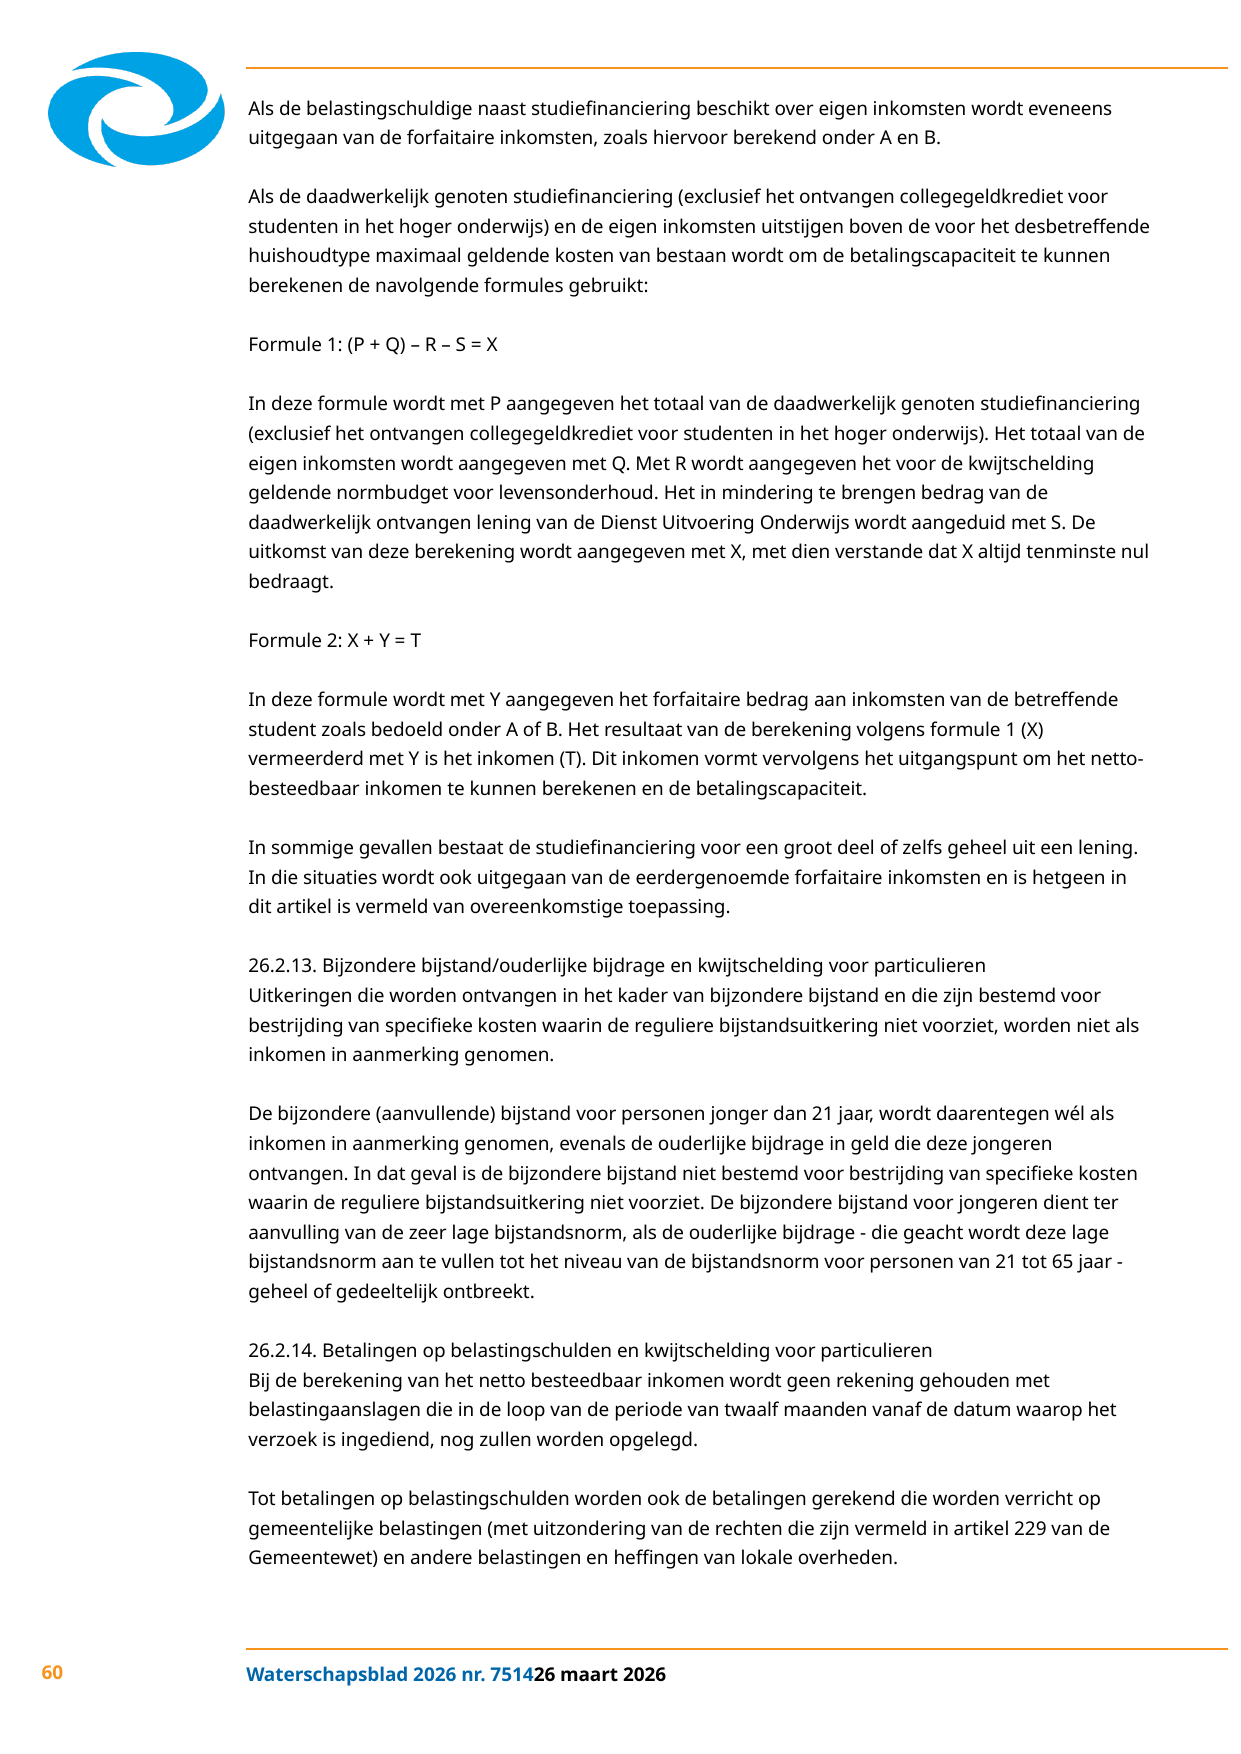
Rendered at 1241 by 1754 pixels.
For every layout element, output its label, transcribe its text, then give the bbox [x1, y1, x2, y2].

text Uitkeringen die worden ontvangen in het kader van bijzondere bijstand en die zijn bestemd voor bestrijding van specifieke kosten waarin de reguliere bijstandsuitkering niet voorziet, worden niet als inkomen in aanmerking genomen. [248, 982, 1152, 1067]
text In deze formule wordt met Y aangegeven het forfaitaire bedrag aan inkomsten van de betreffende student zoals bedoeld onder A of B. Het resultaat van de berekening volgens formule 1 (X) vermeerderd met Y is het inkomen (T). Dit inkomen vormt vervolgens het uitgangspunt om het netto-besteedbaar inkomen te kunnen berekenen en de betalingscapaciteit. [248, 686, 1152, 801]
text Formule 2: X + Y = T [248, 627, 1152, 653]
text Tot betalingen op belastingschulden worden ook de betalingen gerekend die worden verricht op gemeentelijke belastingen (met uitzondering van de rechten die zijn vermeld in artikel 229 van de Gemeentewet) en andere belastingen en heffingen van lokale overheden. [248, 1485, 1152, 1570]
text De bijzondere (aanvullende) bijstand voor personen jonger dan 21 jaar, wordt daarentegen wél als inkomen in aanmerking genomen, evenals de ouderlijke bijdrage in geld die deze jongeren ontvangen. In dat geval is de bijzondere bijstand niet bestemd voor bestrijding van specifieke kosten waarin de reguliere bijstandsuitkering niet voorziet. De bijzondere bijstand voor jongeren dient ter aanvulling van de zeer lage bijstandsnorm, als de ouderlijke bijdrage - die geacht wordt deze lage bijstandsnorm aan te vullen tot het niveau van de bijstandsnorm voor personen van 21 tot 65 jaar - geheel of gedeeltelijk ontbreekt. [248, 1101, 1152, 1304]
text Formule 1: (P + Q) – R – S = X [248, 331, 1152, 357]
picture [41, 47, 231, 172]
text 26.2.13. Bijzondere bijstand/ouderlijke bijdrage en kwijtschelding voor particulieren [248, 953, 1152, 978]
text In sommige gevallen bestaat de studiefinanciering voor een groot deel of zelfs geheel uit een lening. In die situaties wordt ook uitgegaan van de eerdergenoemde forfaitaire inkomsten en is hetgeen in dit artikel is vermeld van overeenkomstige toepassing. [248, 834, 1152, 919]
text In deze formule wordt met P aangegeven het totaal van de daadwerkelijk genoten studiefinanciering (exclusief het ontvangen collegegeldkrediet voor studenten in het hoger onderwijs). Het totaal van de eigen inkomsten wordt aangegeven met Q. Met R wordt aangegeven het voor de kwijtschelding geldende normbudget voor levensonderhoud. Het in mindering te brengen bedrag van de daadwerkelijk ontvangen lening van de Dienst Uitvoering Onderwijs wordt aangeduid met S. De uitkomst van deze berekening wordt aangegeven met X, met dien verstande dat X altijd tenminste nul bedraagt. [248, 391, 1152, 594]
text Bij de berekening van het netto besteedbaar inkomen wordt geen rekening gehouden met belastingaanslagen die in de loop van de periode van twaalf maanden vanaf de datum waarop het verzoek is ingediend, nog zullen worden opgelegd. [248, 1367, 1152, 1452]
text 26.2.14. Betalingen op belastingschulden en kwijtschelding voor particulieren [248, 1337, 1152, 1363]
text Als de belastingschuldige naast studiefinanciering beschikt over eigen inkomsten wordt eveneens uitgegaan van de forfaitaire inkomsten, zoals hiervoor berekend onder A en B. [248, 95, 1152, 150]
text Als de daadwerkelijk genoten studiefinanciering (exclusief het ontvangen collegegeldkrediet voor studenten in het hoger onderwijs) en de eigen inkomsten uitstijgen boven de voor het desbetreffende huishoudtype maximaal geldende kosten van bestaan wordt om de betalingscapaciteit te kunnen berekenen de navolgende formules gebruikt: [248, 183, 1152, 298]
